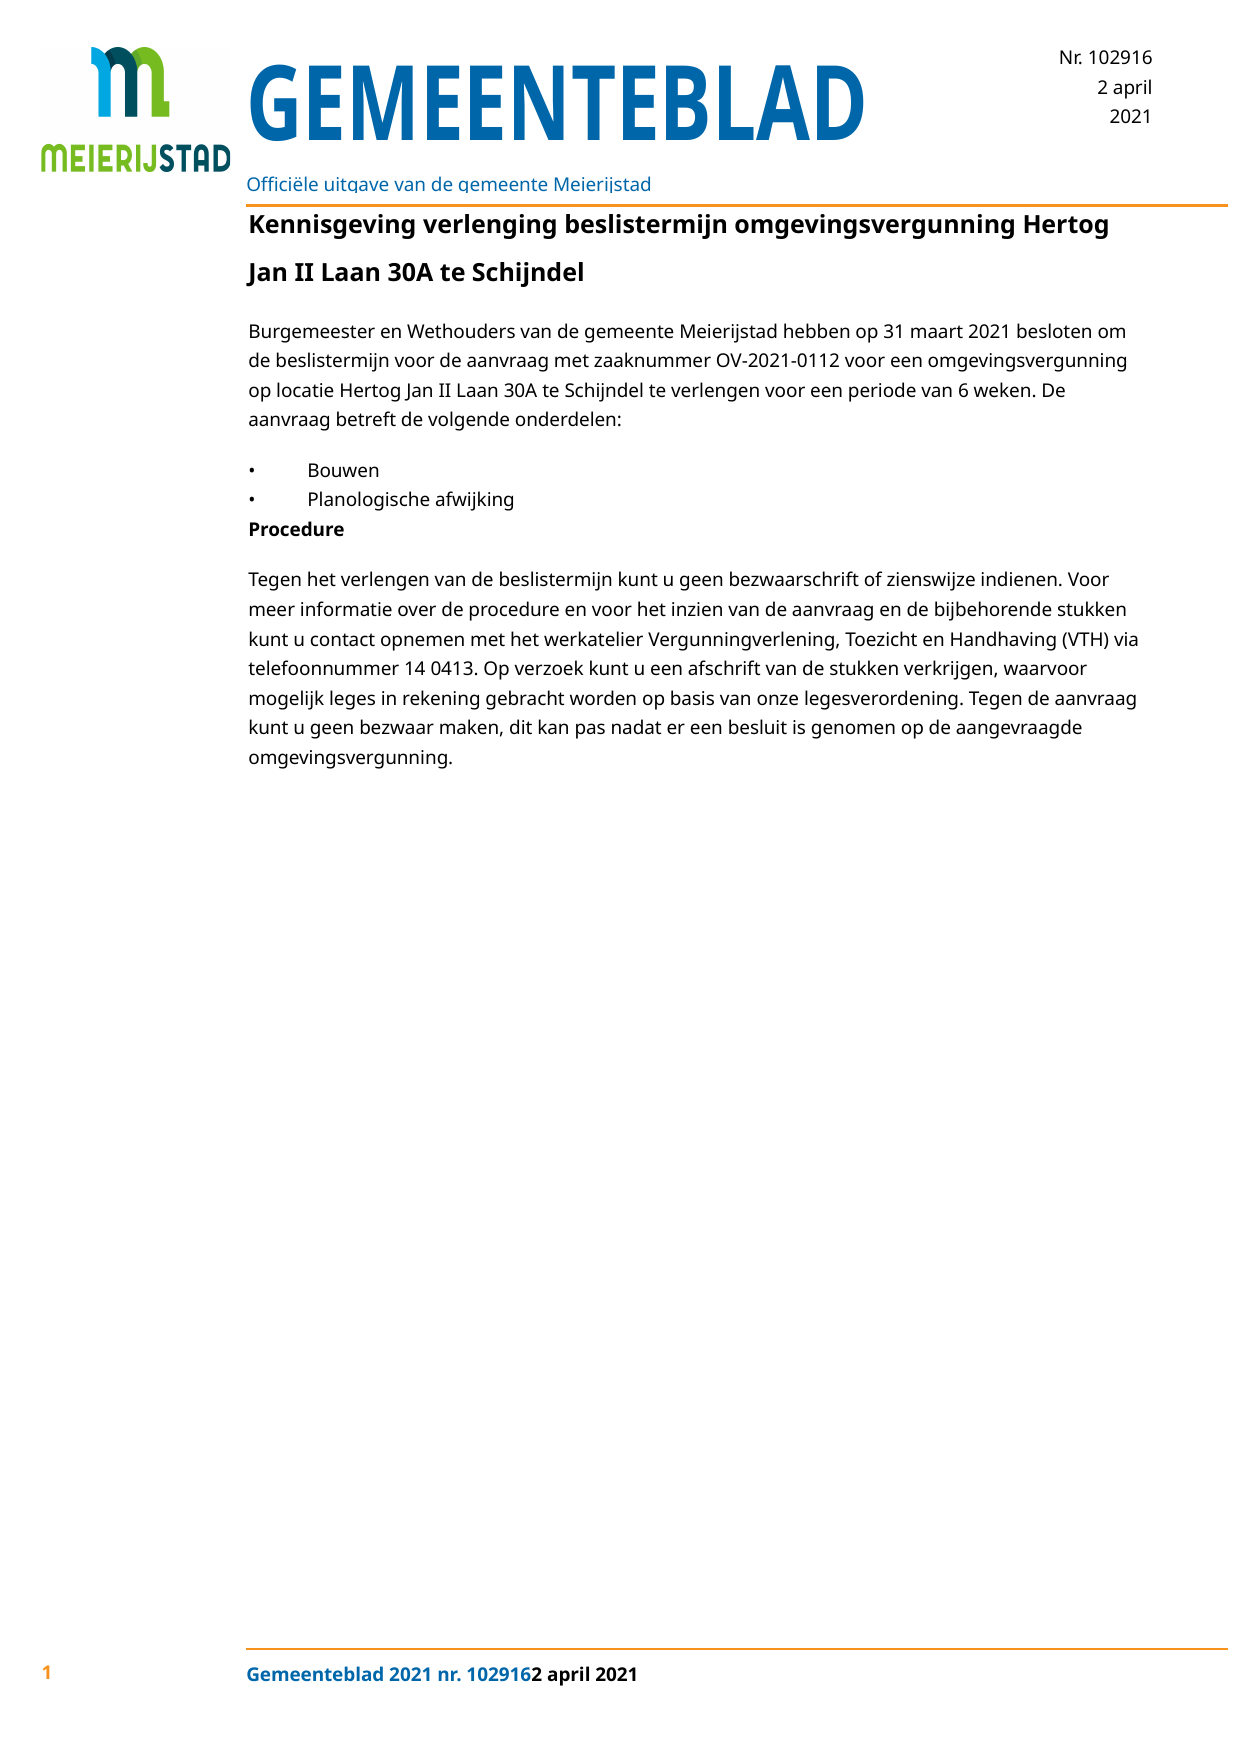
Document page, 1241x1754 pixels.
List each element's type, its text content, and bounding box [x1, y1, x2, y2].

list Planologische afwijking [248, 487, 1152, 512]
text Procedure [248, 516, 1152, 542]
list Bouwen [248, 457, 1152, 483]
picture [41, 47, 231, 172]
text Kennisgeving verlenging beslistermijn omgevingsvergunning Hertog Jan II Laan 30A te Schijndel [248, 207, 1152, 288]
text Burgemeester en Wethouders van de gemeente Meierijstad hebben op 31 maart 2021 besloten om de beslistermijn voor de aanvraag met zaaknummer OV-2021-0112 voor een omgevingsvergunning op locatie Hertog Jan II Laan 30A te Schijndel te verlengen voor een periode van 6 weken. De aanvraag betreft de volgende onderdelen: [248, 318, 1152, 432]
text Tegen het verlengen van de beslistermijn kunt u geen bezwaarschrift of zienswijze indienen. Voor meer informatie over de procedure en voor het inzien van de aanvraag en de bijbehorende stukken kunt u contact opnemen met het werkatelier Vergunningverlening, Toezicht en Handhaving (VTH) via telefoonnummer 14 0413. Op verzoek kunt u een afschrift van de stukken verkrijgen, waarvoor mogelijk leges in rekening gebracht worden op basis van onze legesverordening. Tegen de aanvraag kunt u geen bezwaar maken, dit kan pas nadat er een besluit is genomen op de aangevraagde omgevingsvergunning. [248, 567, 1152, 770]
